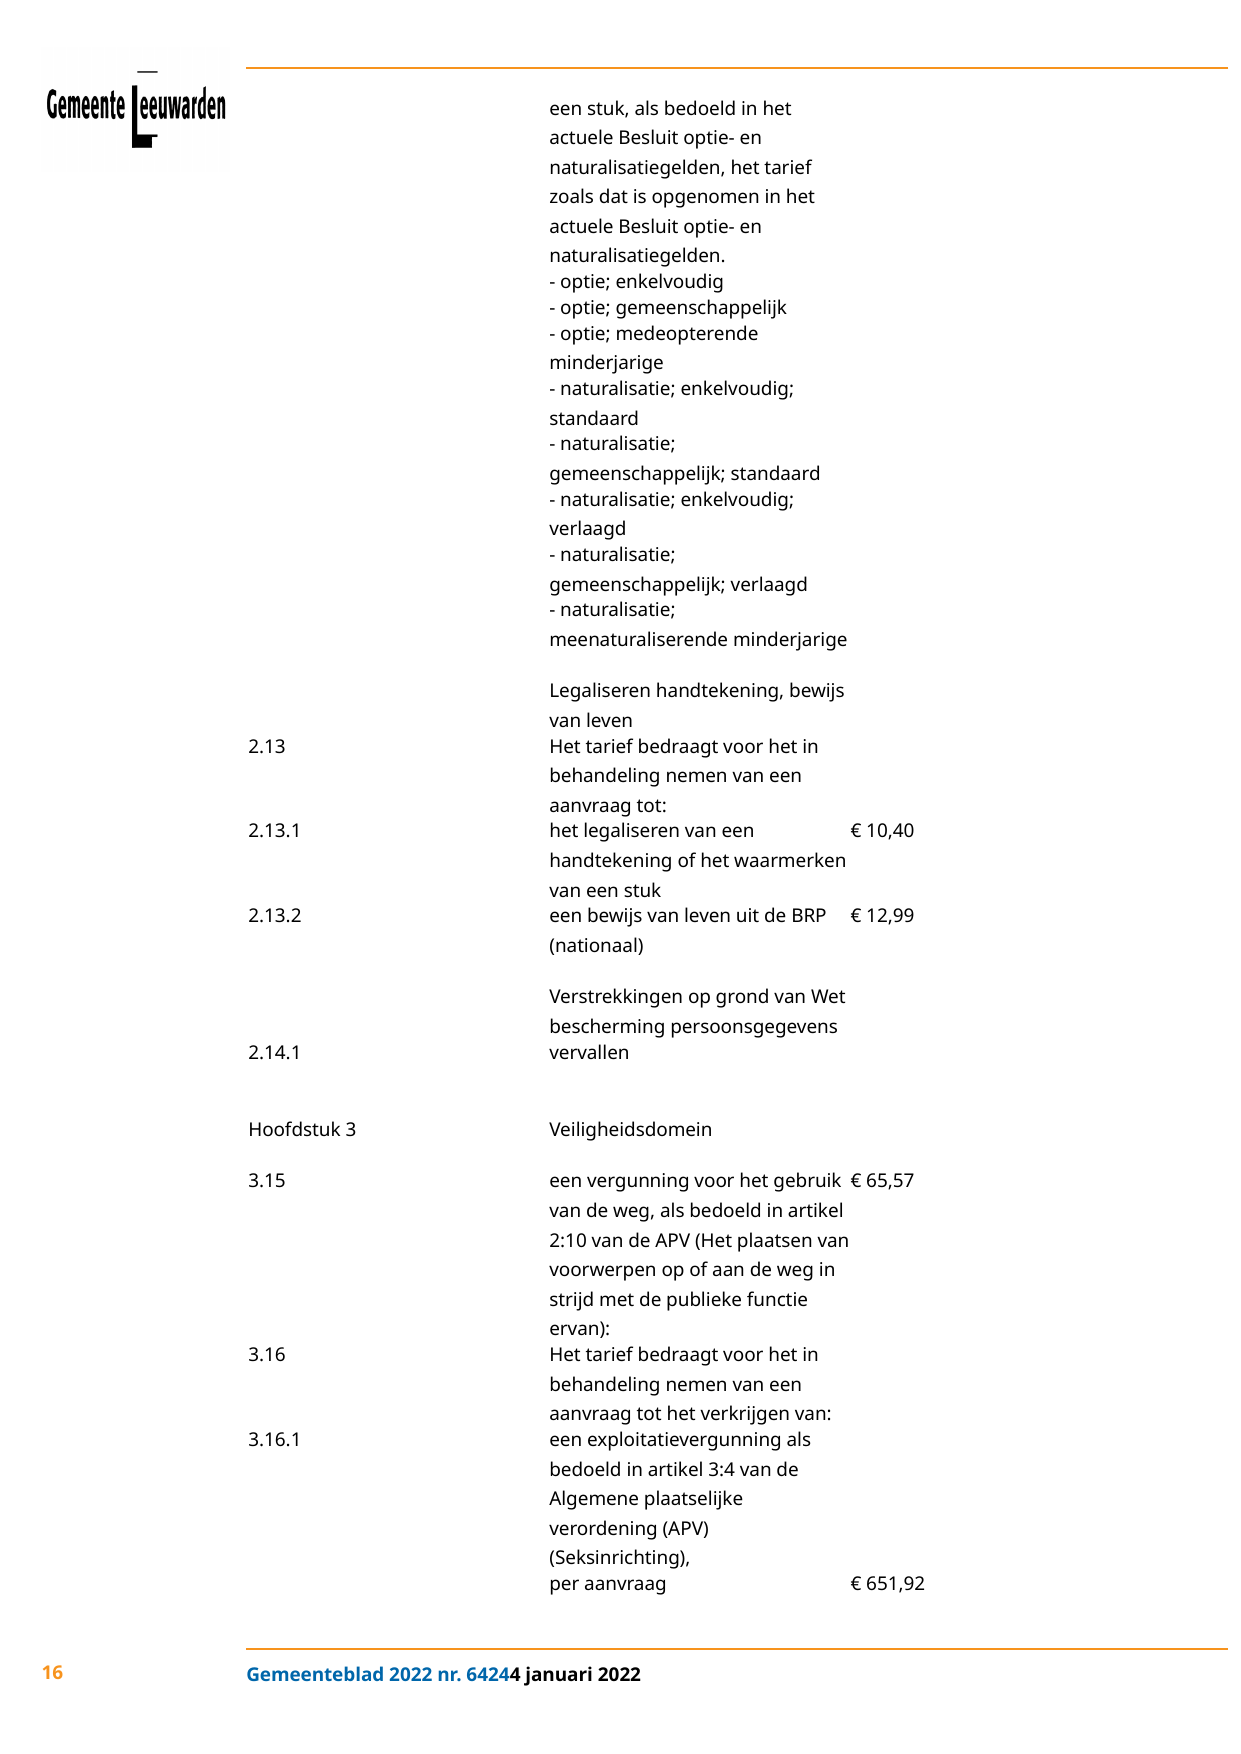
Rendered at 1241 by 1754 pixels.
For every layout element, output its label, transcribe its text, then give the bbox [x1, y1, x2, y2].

table_cell Verstrekkingen op grond van Wet bescherming persoonsgegevens [549, 984, 850, 1039]
table_cell [248, 294, 549, 320]
table_cell [850, 733, 1152, 818]
table_cell [850, 431, 1152, 486]
table_cell 2.13.1 [248, 818, 549, 903]
table_cell [248, 431, 549, 486]
table_cell 2.13.2 [248, 903, 549, 958]
table_cell vervallen [549, 1039, 850, 1065]
table_cell [549, 1065, 850, 1090]
table_cell een exploitatievergunning als bedoeld in artikel 3:4 van de Algemene plaatselijke verordening (APV) (Seksinrichting), [549, 1426, 850, 1570]
table_cell [248, 984, 549, 1039]
table_cell een bewijs van leven uit de BRP (nationaal) [549, 903, 850, 958]
table_cell Hoofdstuk 3 [248, 1116, 549, 1142]
table_cell [248, 1142, 549, 1168]
table_cell Het tarief bedraagt voor het in behandeling nemen van een aanvraag tot: [549, 733, 850, 818]
table_cell per aanvraag [549, 1570, 850, 1596]
table_cell [850, 596, 1152, 652]
table_cell [248, 958, 549, 984]
table_cell - naturalisatie; gemeenschappelijk; standaard [549, 431, 850, 486]
table_cell - optie; gemeenschappelijk [549, 294, 850, 320]
picture [41, 47, 231, 172]
table_cell Het tarief bedraagt voor het in behandeling nemen van een aanvraag tot het verkrijgen van: [549, 1341, 850, 1426]
table_cell [850, 1039, 1152, 1065]
table_cell - naturalisatie; gemeenschappelijk; verlaagd [549, 541, 850, 596]
table_cell [248, 1090, 549, 1116]
table_cell [248, 95, 549, 268]
table_cell [248, 1570, 549, 1596]
table_cell 3.16 [248, 1341, 549, 1426]
table_cell [248, 320, 549, 375]
table_cell [850, 375, 1152, 431]
table_cell - naturalisatie; enkelvoudig; verlaagd [549, 486, 850, 541]
table_cell [248, 678, 549, 733]
table_cell 2.13 [248, 733, 549, 818]
table_cell een vergunning voor het gebruik van de weg, als bedoeld in artikel 2:10 van de APV (Het plaatsen van voorwerpen op of aan de weg in strijd met de publieke functie ervan): [549, 1168, 850, 1341]
table_cell 2.14.1 [248, 1039, 549, 1065]
table_cell [549, 1090, 850, 1116]
table_cell [850, 678, 1152, 733]
table_cell [850, 541, 1152, 596]
table_cell [248, 596, 549, 652]
table_cell [549, 958, 850, 984]
table_cell € 10,40 [850, 818, 1152, 903]
table_cell [850, 984, 1152, 1039]
table_cell [850, 320, 1152, 375]
table_cell [850, 1341, 1152, 1426]
table_cell [248, 541, 549, 596]
table_cell [248, 486, 549, 541]
table_cell 3.15 [248, 1168, 549, 1341]
table_cell een stuk, als bedoeld in het actuele Besluit optie- en naturalisatiegelden, het tarief zoals dat is opgenomen in het actuele Besluit optie- en naturalisatiegelden. [549, 95, 850, 268]
table_cell [248, 1065, 549, 1090]
table_cell Legaliseren handtekening, bewijs van leven [549, 678, 850, 733]
table_cell [850, 1065, 1152, 1090]
table_cell [850, 95, 1152, 268]
table_cell [850, 269, 1152, 294]
table_cell - optie; medeopterende minderjarige [549, 320, 850, 375]
table_cell [248, 269, 549, 294]
table_cell [850, 294, 1152, 320]
table_cell 3.16.1 [248, 1426, 549, 1570]
table_cell € 65,57 [850, 1168, 1152, 1341]
table_cell [248, 652, 549, 677]
table_cell [850, 1116, 1152, 1142]
table_cell [850, 486, 1152, 541]
table_cell [850, 652, 1152, 677]
table_cell - optie; enkelvoudig [549, 269, 850, 294]
table_cell [850, 958, 1152, 984]
table_cell het legaliseren van een handtekening of het waarmerken van een stuk [549, 818, 850, 903]
table_cell [549, 1142, 850, 1168]
table_cell [549, 652, 850, 677]
table_cell [850, 1090, 1152, 1116]
table_cell - naturalisatie; meenaturaliserende minderjarige [549, 596, 850, 652]
table_cell - naturalisatie; enkelvoudig; standaard [549, 375, 850, 431]
table_cell [248, 375, 549, 431]
table_cell € 12,99 [850, 903, 1152, 958]
table_cell [850, 1426, 1152, 1570]
table_cell € 651,92 [850, 1570, 1152, 1596]
table_cell [850, 1142, 1152, 1168]
table_cell Veiligheidsdomein [549, 1116, 850, 1142]
